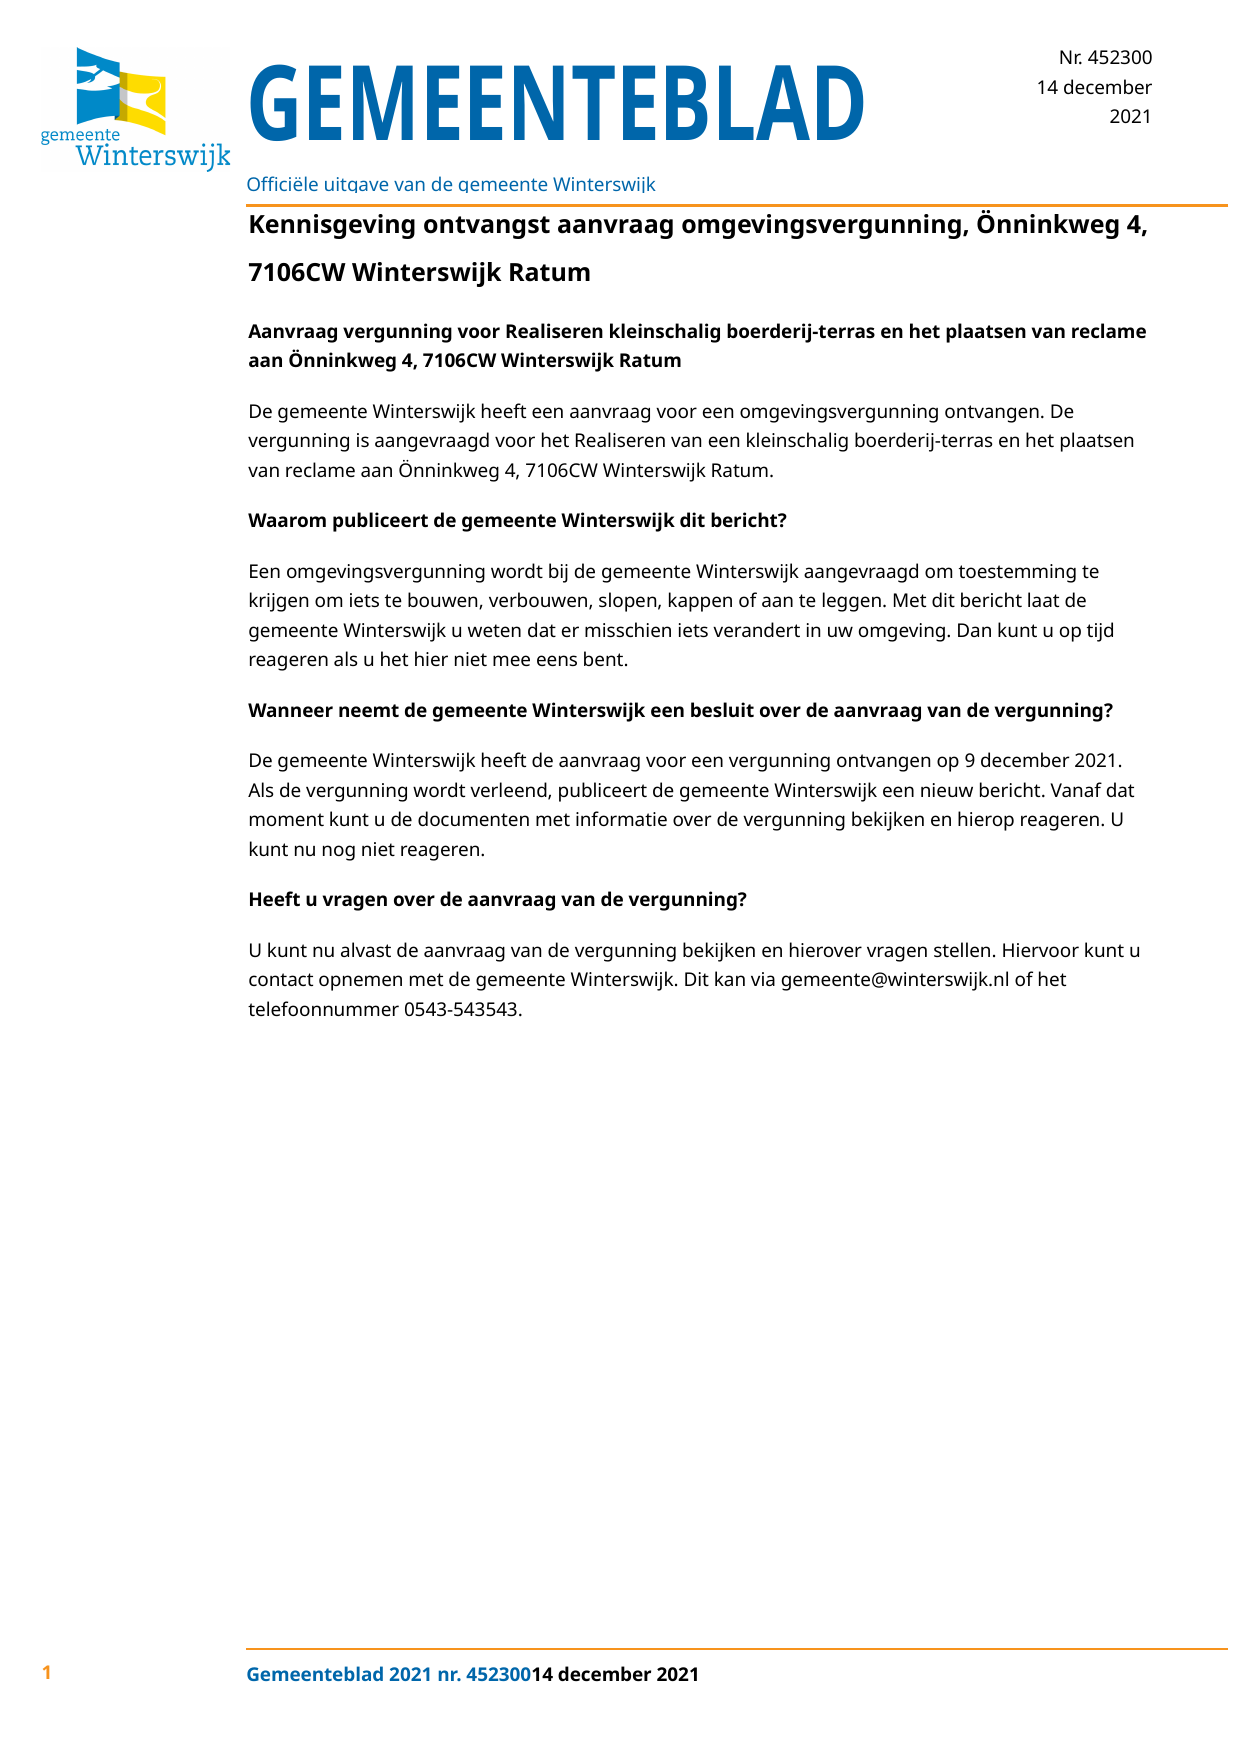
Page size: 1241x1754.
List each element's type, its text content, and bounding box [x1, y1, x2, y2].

picture [225, 153, 231, 162]
text Kennisgeving ontvangst aanvraag omgevingsvergunning, Önninkweg 4, 7106CW Winterswijk Ratum [248, 207, 1152, 288]
picture [41, 47, 231, 172]
text De gemeente Winterswijk heeft een aanvraag voor een omgevingsvergunning ontvangen. De vergunning is aangevraagd voor het Realiseren van een kleinschalig boerderij-terras en het plaatsen van reclame aan Önninkweg 4, 7106CW Winterswijk Ratum. [248, 398, 1152, 483]
text De gemeente Winterswijk heeft de aanvraag voor een vergunning ontvangen op 9 december 2021. Als de vergunning wordt verleend, publiceert de gemeente Winterswijk een nieuw bericht. Vanaf dat moment kunt u de documenten met informatie over de vergunning bekijken en hierop reageren. U kunt nu nog niet reageren. [248, 747, 1152, 862]
text Aanvraag vergunning voor Realiseren kleinschalig boerderij-terras en het plaatsen van reclame aan Önninkweg 4, 7106CW Winterswijk Ratum [248, 318, 1152, 373]
text Waarom publiceert de gemeente Winterswijk dit bericht? [248, 507, 1152, 533]
text Een omgevingsvergunning wordt bij de gemeente Winterswijk aangevraagd om toestemming te krijgen om iets te bouwen, verbouwen, slopen, kappen of aan te leggen. Met dit bericht laat de gemeente Winterswijk u weten dat er misschien iets verandert in uw omgeving. Dan kunt u op tijd reageren als u het hier niet mee eens bent. [248, 558, 1152, 672]
text U kunt nu alvast de aanvraag van de vergunning bekijken en hierover vragen stellen. Hiervoor kunt u contact opnemen met de gemeente Winterswijk. Dit kan via gemeente@winterswijk.nl of het telefoonnummer 0543-543543. [248, 937, 1152, 1022]
text Wanneer neemt de gemeente Winterswijk een besluit over de aanvraag van de vergunning? [248, 697, 1152, 723]
text Heeft u vragen over de aanvraag van de vergunning? [248, 887, 1152, 912]
